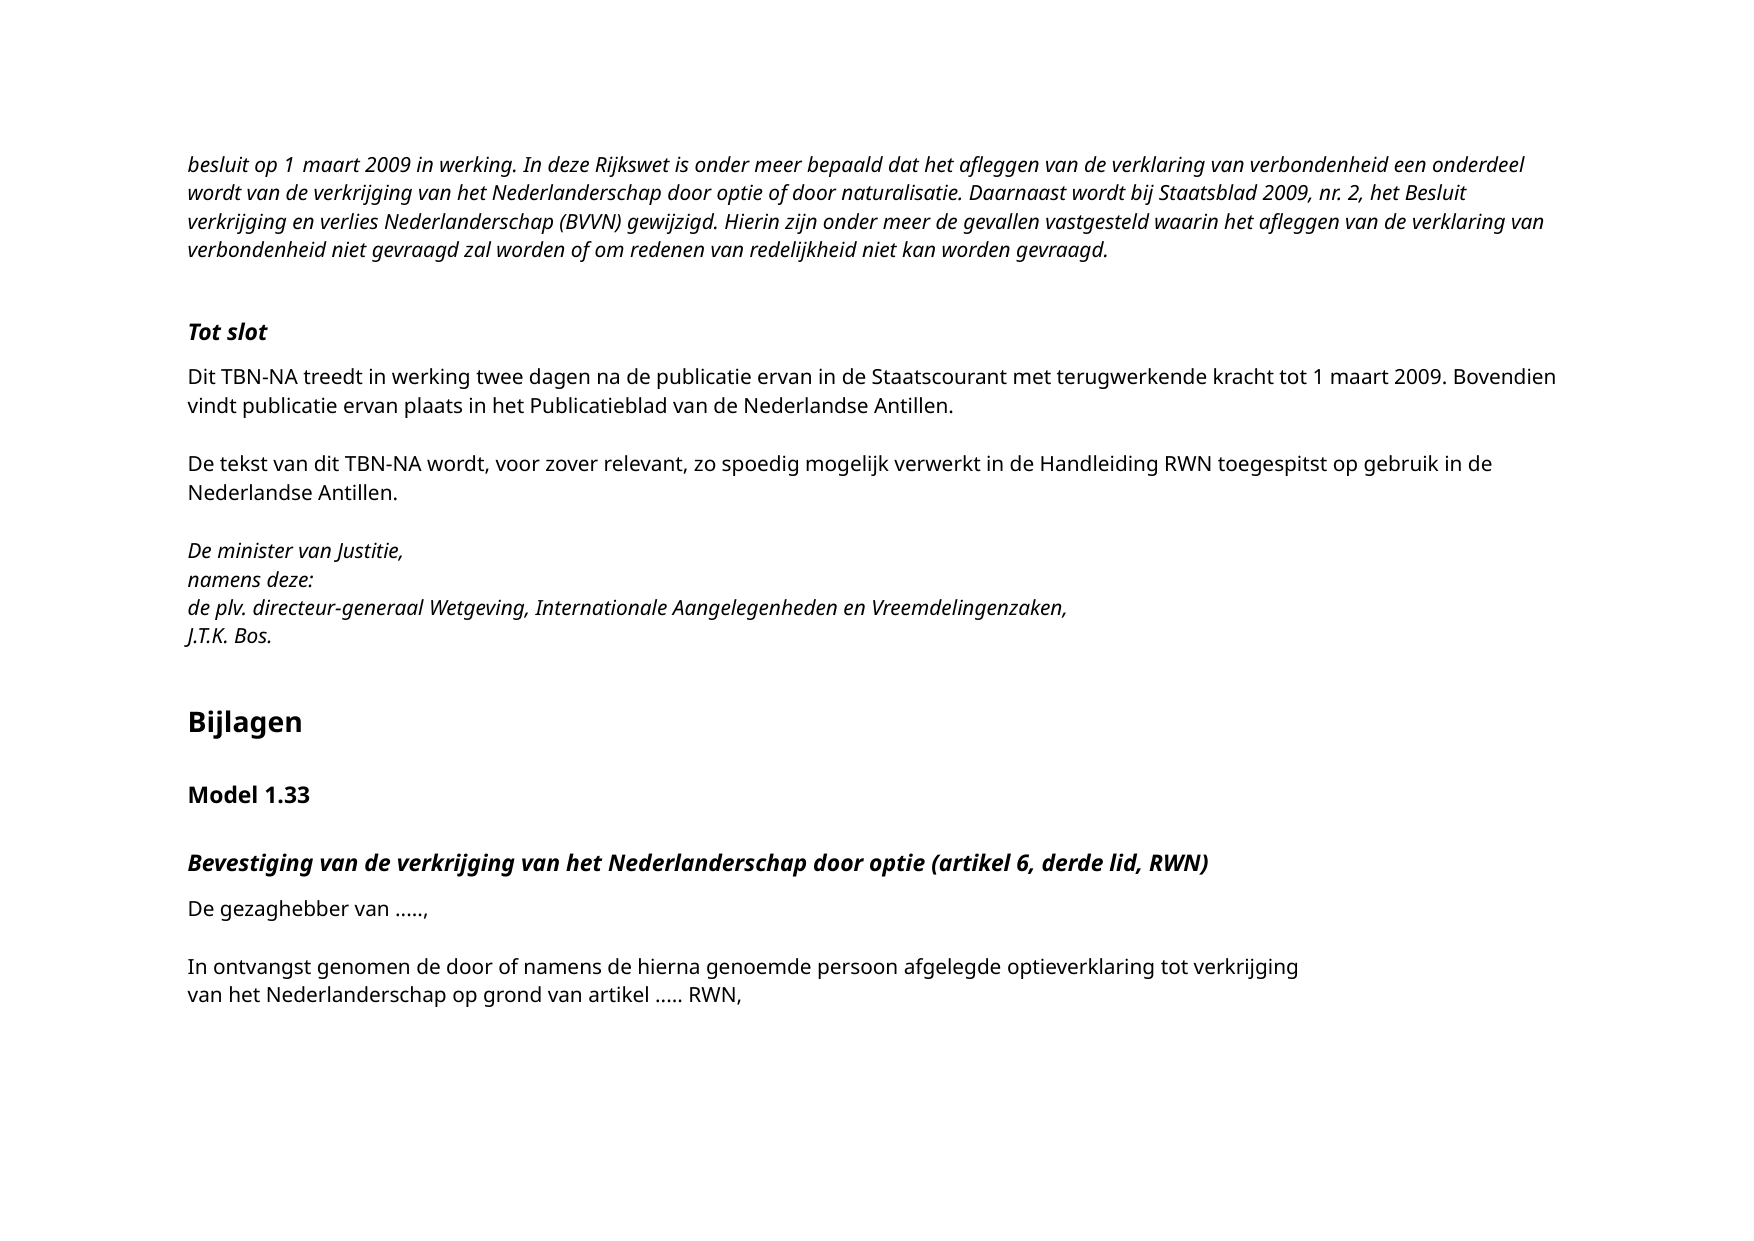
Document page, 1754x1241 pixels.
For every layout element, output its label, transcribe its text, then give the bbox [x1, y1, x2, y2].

text De tekst van dit TBN-NA wordt, voor zover relevant, zo spoedig mogelijk verwerkt in de Handleiding RWN toegespitst op gebruik in de Nederlandse Antillen. [187, 449, 1566, 506]
text De gezaghebber van ....., [187, 894, 1566, 922]
text besluit op 1 maart 2009 in werking. In deze Rijkswet is onder meer bepaald dat het afleggen van de verklaring van verbondenheid een onderdeel wordt van de verkrijging van het Nederlanderschap door optie of door naturalisatie. Daarnaast wordt bij Staatsblad 2009, nr. 2, het Besluit verkrijging en verlies Nederlanderschap (BVVN) gewijzigd. Hierin zijn onder meer de gevallen vastgesteld waarin het afleggen van de verklaring van verbondenheid niet gevraagd zal worden of om redenen van redelijkheid niet kan worden gevraagd. [187, 150, 1566, 264]
text In ontvangst genomen de door of namens de hierna genoemde persoon afgelegde optieverklaring tot verkrijging [187, 952, 1566, 981]
text De minister van Justitie, [187, 536, 1566, 565]
text van het Nederlanderschap op grond van artikel ..... RWN, [187, 981, 1566, 1009]
text Tot slot [187, 316, 1566, 347]
subtitle Bijlagen [187, 702, 1566, 741]
text de plv. directeur-generaal Wetgeving, Internationale Aangelegenheden en Vreemdelingenzaken, [187, 593, 1566, 622]
text J.T.K. Bos. [187, 622, 1566, 650]
text Dit TBN-NA treedt in werking twee dagen na de publicatie ervan in de Staatscourant met terugwerkende kracht tot 1 maart 2009. Bovendien vindt publicatie ervan plaats in het Publicatieblad van de Nederlandse Antillen. [187, 362, 1566, 419]
text namens deze: [187, 565, 1566, 593]
subtitle Model 1.33 [187, 779, 1566, 810]
text Bevestiging van de verkrijging van het Nederlanderschap door optie (artikel 6, derde lid, RWN) [187, 847, 1566, 879]
